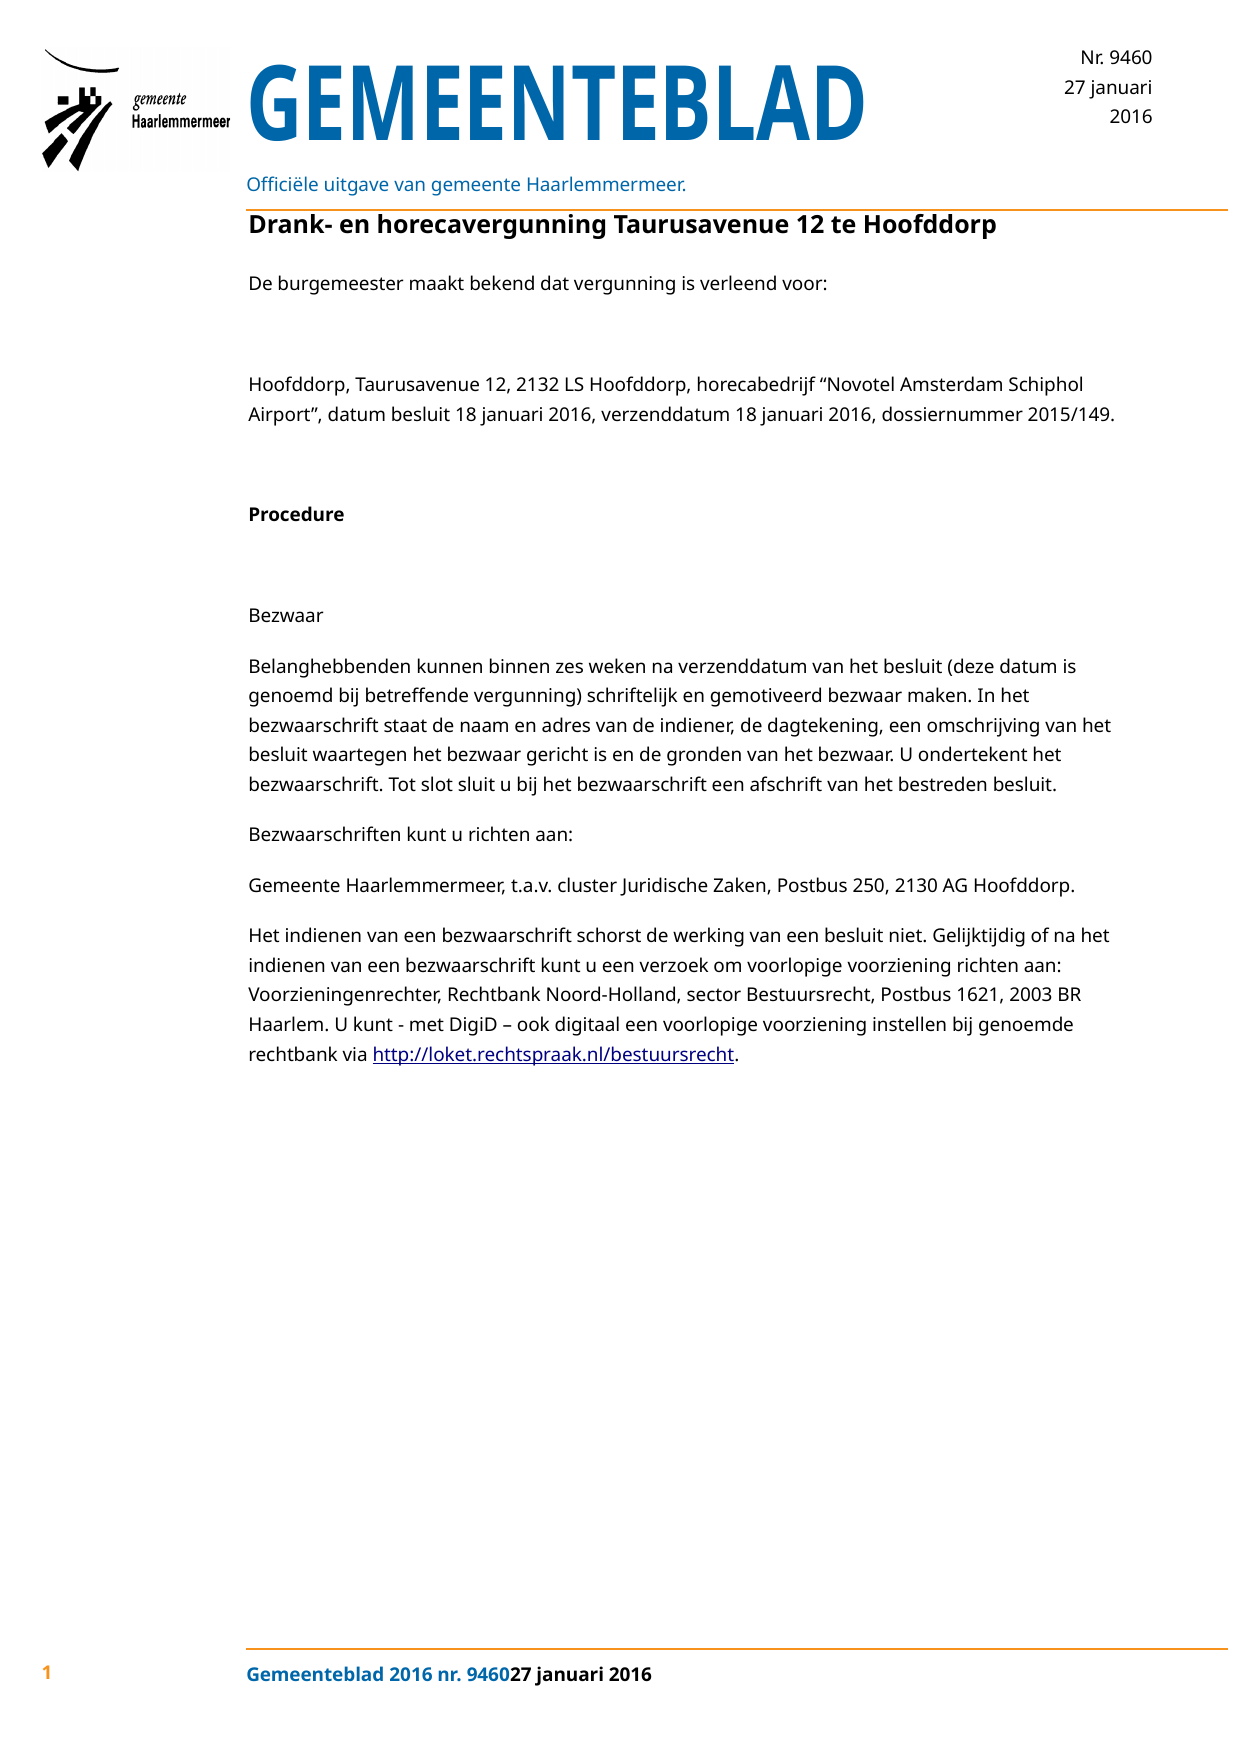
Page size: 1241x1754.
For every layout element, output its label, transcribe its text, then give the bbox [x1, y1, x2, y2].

text Drank- en horecavergunning Taurusavenue 12 te Hoofddorp [248, 211, 1152, 241]
picture [41, 47, 231, 172]
text Procedure [248, 502, 1152, 527]
text Bezwaar [248, 602, 1152, 628]
text De burgemeester maakt bekend dat vergunning is verleend voor: [248, 270, 1152, 296]
text Hoofddorp, Taurusavenue 12, 2132 LS Hoofddorp, horecabedrijf “Novotel Amsterdam Schiphol Airport”, datum besluit 18 januari 2016, verzenddatum 18 januari 2016, dossiernummer 2015/149. [248, 371, 1152, 426]
text Belanghebbenden kunnen binnen zes weken na verzenddatum van het besluit (deze datum is genoemd bij betreffende vergunning) schriftelijk en gemotiveerd bezwaar maken. In het bezwaarschrift staat de naam en adres van de indiener, de dagtekening, een omschrijving van het besluit waartegen het bezwaar gericht is en de gronden van het bezwaar. U ondertekent het bezwaarschrift. Tot slot sluit u bij het bezwaarschrift een afschrift van het bestreden besluit. [248, 653, 1152, 797]
text Bezwaarschriften kunt u richten aan: [248, 822, 1152, 847]
text Het indienen van een bezwaarschrift schorst de werking van een besluit niet. Gelijktijdig of na het indienen van een bezwaarschrift kunt u een verzoek om voorlopige voorziening richten aan: Voorzieningenrechter, Rechtbank Noord-Holland, sector Bestuursrecht, Postbus 1621, 2003 BR Haarlem. U kunt - met DigiD – ook digitaal een voorlopige voorziening instellen bij genoemde rechtbank via http://loket.rechtspraak.nl/bestuursrecht. [248, 922, 1152, 1066]
text Gemeente Haarlemmermeer, t.a.v. cluster Juridische Zaken, Postbus 250, 2130 AG Hoofddorp. [248, 872, 1152, 898]
